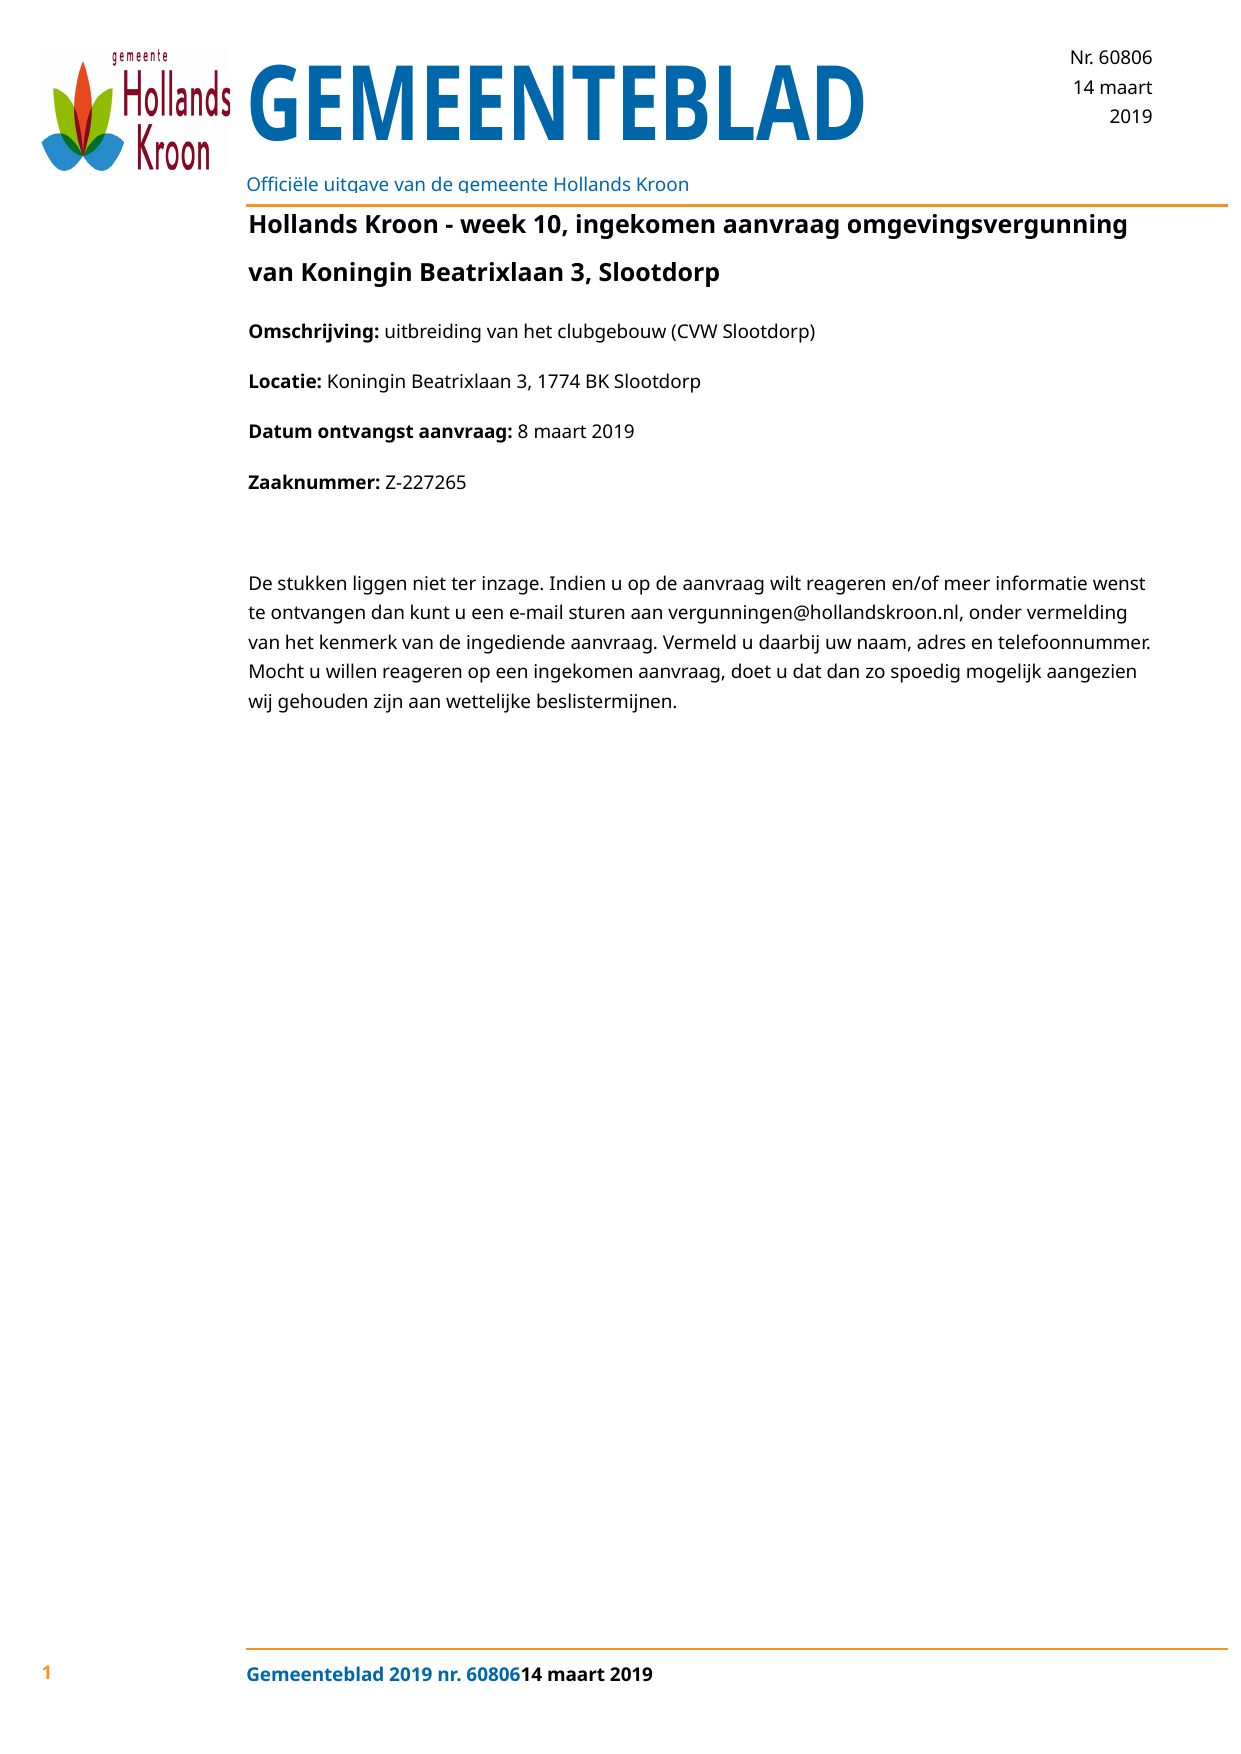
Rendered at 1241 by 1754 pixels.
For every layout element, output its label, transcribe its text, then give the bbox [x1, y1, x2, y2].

text Zaaknummer: Z-227265 [248, 469, 1152, 495]
text Hollands Kroon - week 10, ingekomen aanvraag omgevingsvergunning van Koningin Beatrixlaan 3, Slootdorp [248, 207, 1152, 288]
text Omschrijving: uitbreiding van het clubgebouw (CVW Slootdorp) [248, 318, 1152, 344]
text De stukken liggen niet ter inzage. Indien u op de aanvraag wilt reageren en/of meer informatie wenst te ontvangen dan kunt u een e-mail sturen aan vergunningen@hollandskroon.nl, onder vermelding van het kenmerk van de ingediende aanvraag. Vermeld u daarbij uw naam, adres en telefoonnummer. Mocht u willen reageren op een ingekomen aanvraag, doet u dat dan zo spoedig mogelijk aangezien wij gehouden zijn aan wettelijke beslistermijnen. [248, 570, 1152, 714]
picture [41, 47, 231, 172]
text Datum ontvangst aanvraag: 8 maart 2019 [248, 419, 1152, 444]
text Locatie: Koningin Beatrixlaan 3, 1774 BK Slootdorp [248, 368, 1152, 394]
